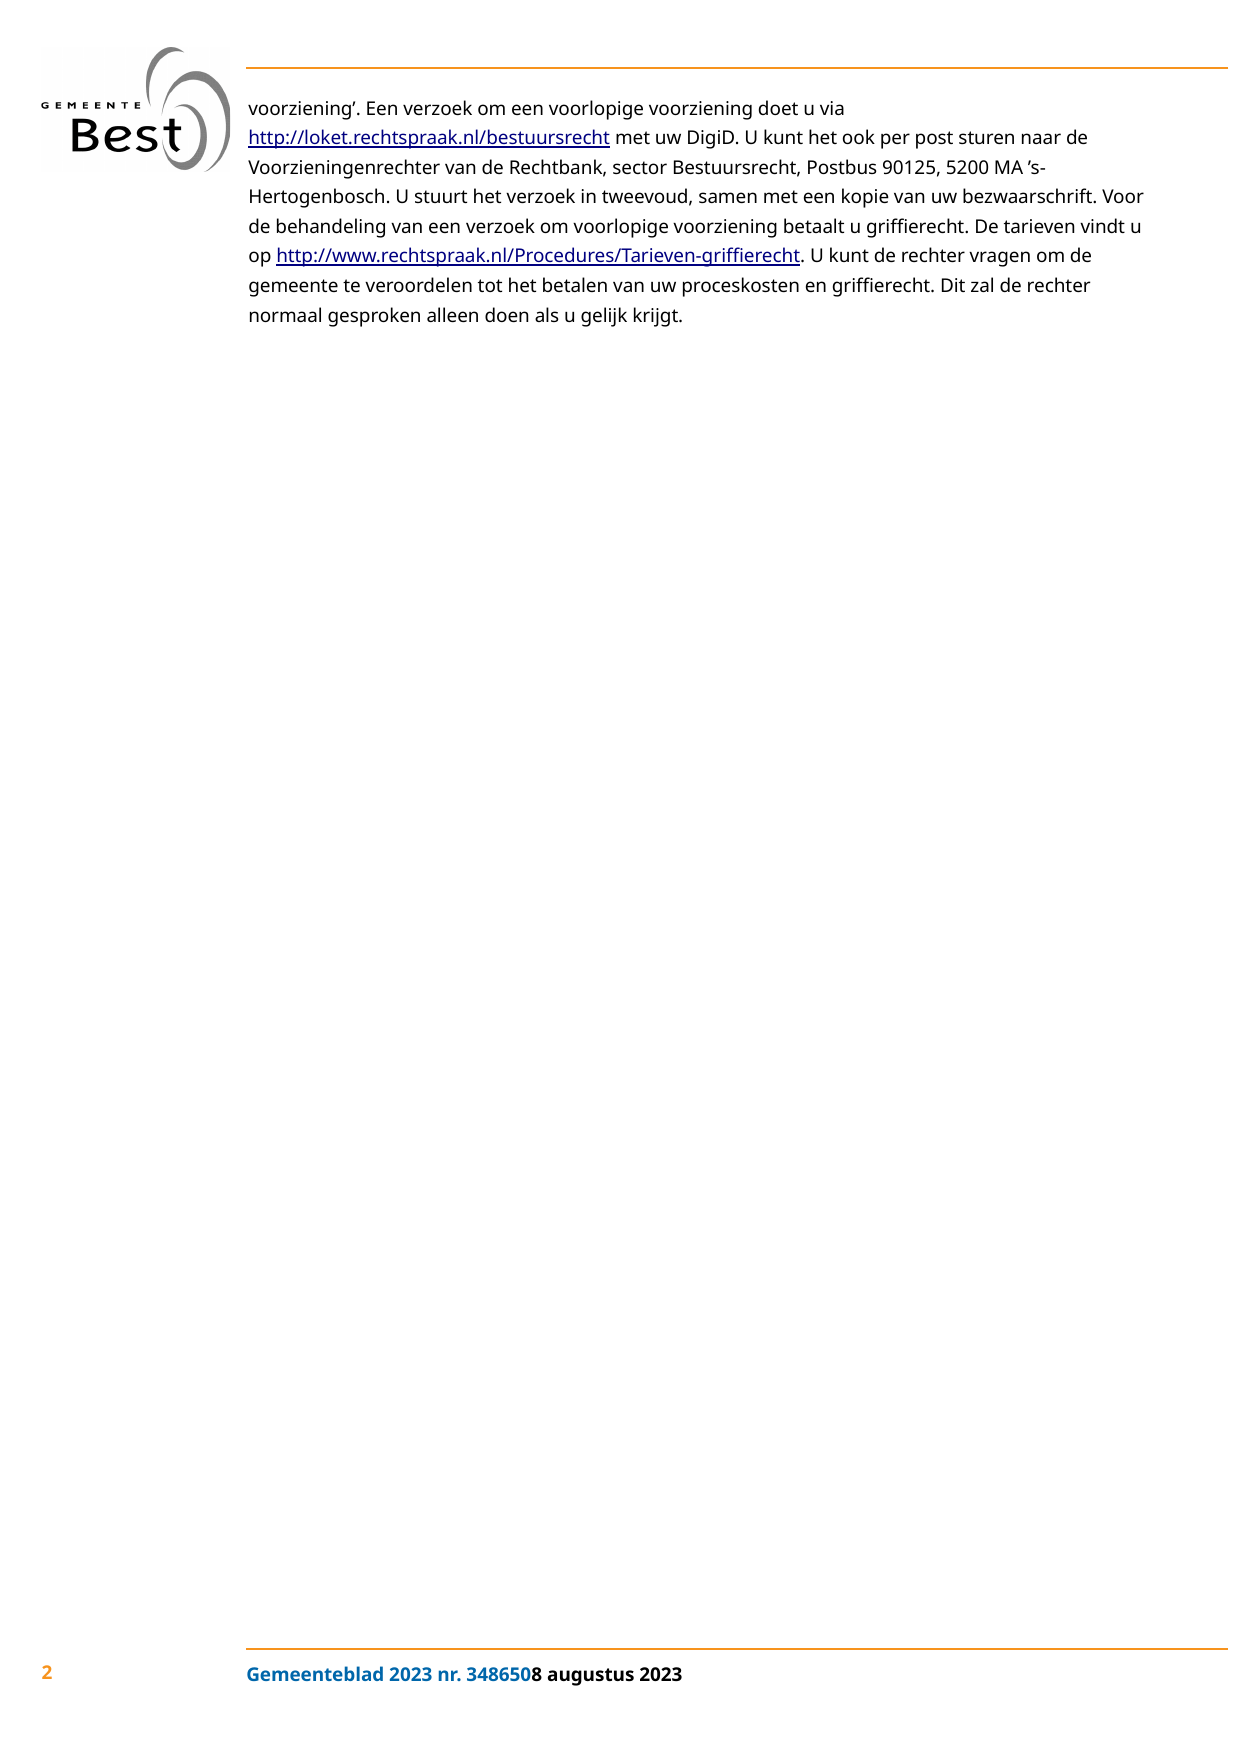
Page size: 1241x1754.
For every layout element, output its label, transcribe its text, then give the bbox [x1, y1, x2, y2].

picture [41, 47, 231, 172]
text voorziening’. Een verzoek om een voorlopige voorziening doet u via http://loket.rechtspraak.nl/bestuursrecht met uw DigiD. U kunt het ook per post sturen naar de Voorzieningenrechter van de Rechtbank, sector Bestuursrecht, Postbus 90125, 5200 MA ’s-Hertogenbosch. U stuurt het verzoek in tweevoud, samen met een kopie van uw bezwaarschrift. Voor de behandeling van een verzoek om voorlopige voorziening betaalt u griffierecht. De tarieven vindt u op http://www.rechtspraak.nl/Procedures/Tarieven-griffierecht. U kunt de rechter vragen om de gemeente te veroordelen tot het betalen van uw proceskosten en griffierecht. Dit zal de rechter normaal gesproken alleen doen als u gelijk krijgt. [248, 95, 1152, 328]
